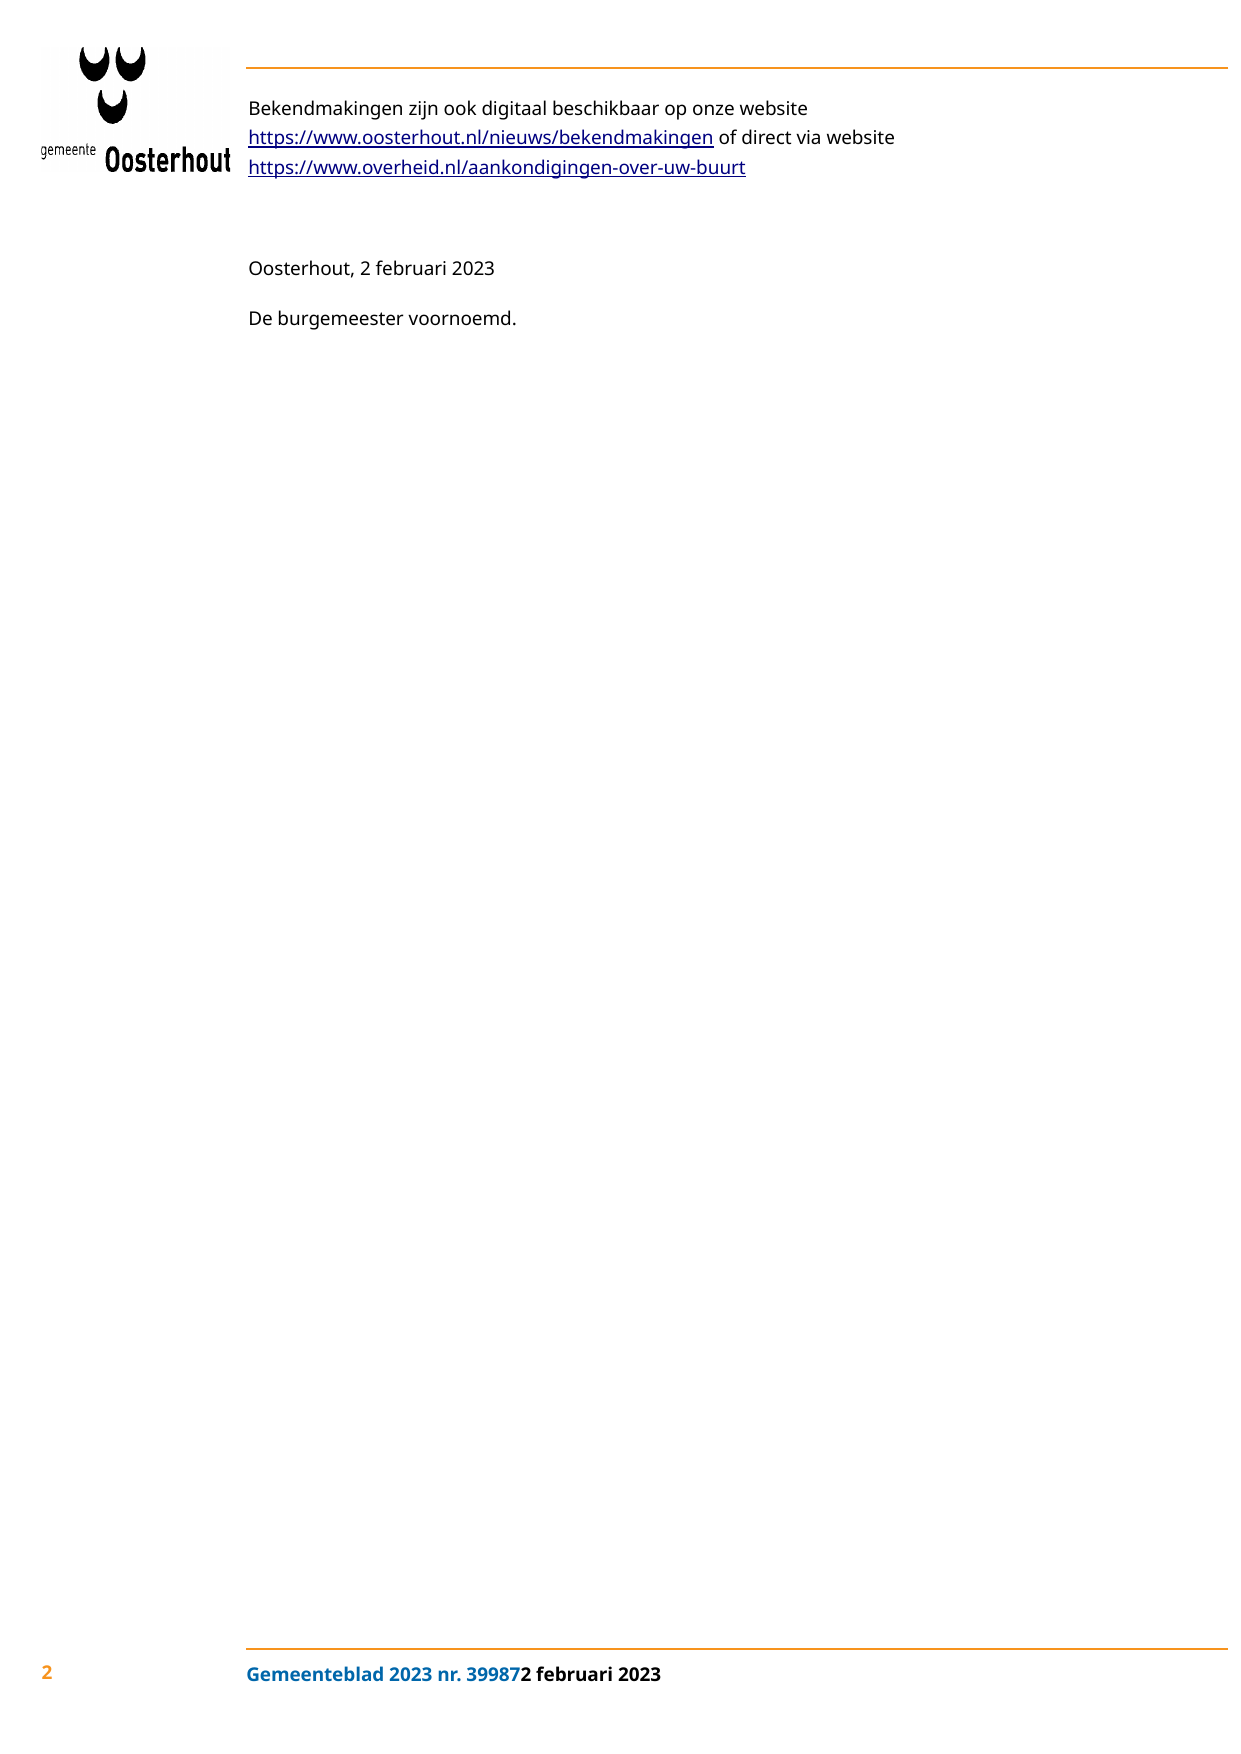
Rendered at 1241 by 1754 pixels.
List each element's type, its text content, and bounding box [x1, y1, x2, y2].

text Bekendmakingen zijn ook digitaal beschikbaar op onze website https://www.oosterhout.nl/nieuws/bekendmakingen of direct via website https://www.overheid.nl/aankondigingen-over-uw-buurt [248, 95, 1152, 180]
text De burgemeester voornoemd. [248, 305, 1152, 331]
text Oosterhout, 2 februari 2023 [248, 255, 1152, 281]
picture [41, 47, 231, 172]
